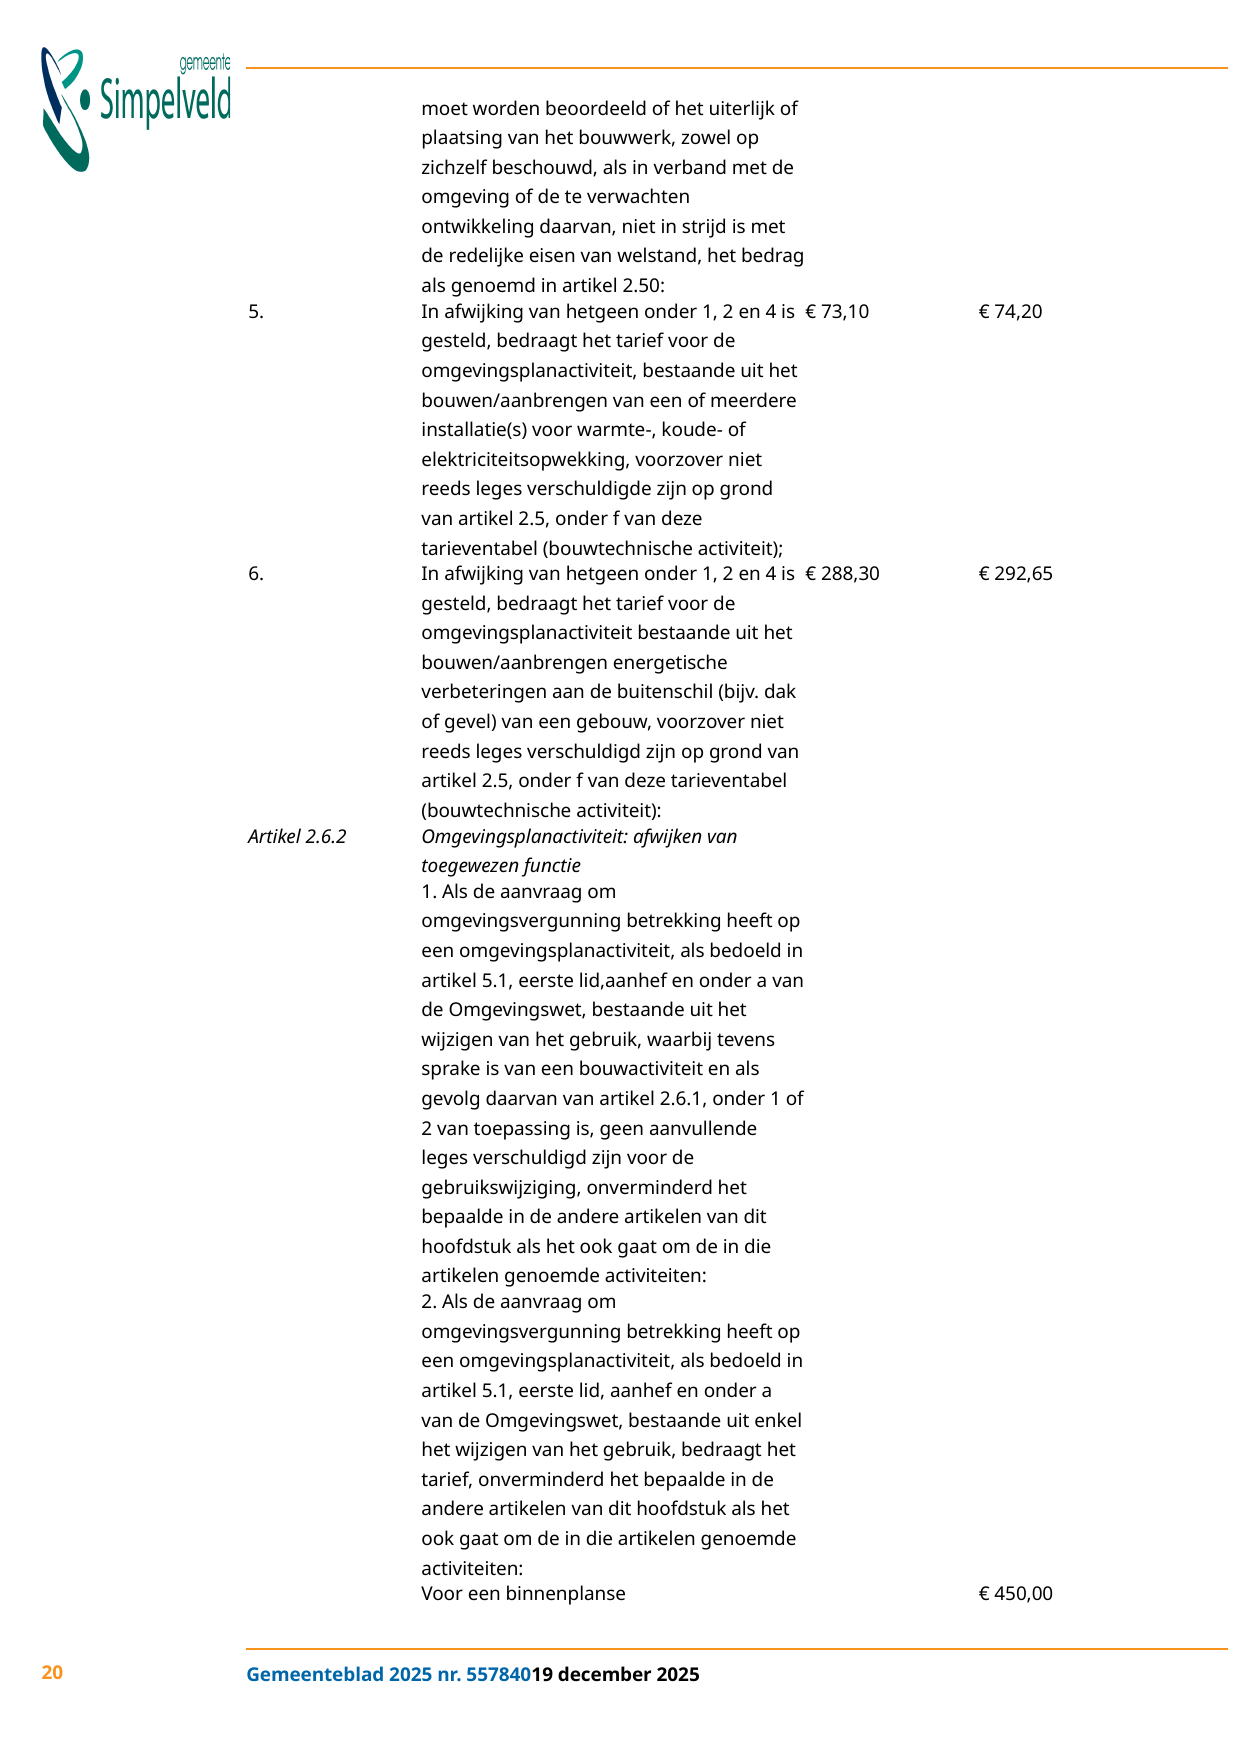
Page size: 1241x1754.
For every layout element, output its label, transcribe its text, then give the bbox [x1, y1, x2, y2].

table_cell 5. [248, 298, 421, 560]
table_cell € 292,65 [979, 560, 1152, 823]
table_cell [805, 878, 978, 1288]
table_cell 1. Als de aanvraag om omgevingsvergunning betrekking heeft op een omgevingsplanactiviteit, als bedoeld in artikel 5.1, eerste lid,aanhef en onder a van de Omgevingswet, bestaande uit het wijzigen van het gebruik, waarbij tevens sprake is van een bouwactiviteit en als gevolg daarvan van artikel 2.6.1, onder 1 of 2 van toepassing is, geen aanvullende leges verschuldigd zijn voor de gebruikswijziging, onverminderd het bepaalde in de andere artikelen van dit hoofdstuk als het ook gaat om de in die artikelen genoemde activiteiten: [421, 878, 805, 1288]
table_cell [248, 1580, 421, 1606]
table_cell € 450,00 [979, 1580, 1152, 1606]
table_cell Artikel 2.6.2 [248, 823, 421, 878]
table_cell [805, 1289, 978, 1580]
table_cell [979, 878, 1152, 1288]
table_cell € 73,10 [805, 298, 978, 560]
table_cell [248, 95, 421, 298]
table_cell € 288,30 [805, 560, 978, 823]
table_cell [979, 1289, 1152, 1580]
table_cell € 74,20 [979, 298, 1152, 560]
table_cell Voor een binnenplanse [421, 1580, 805, 1606]
table_cell 2. Als de aanvraag om omgevingsvergunning betrekking heeft op een omgevingsplanactiviteit, als bedoeld in artikel 5.1, eerste lid, aanhef en onder a van de Omgevingswet, bestaande uit enkel het wijzigen van het gebruik, bedraagt het tarief, onverminderd het bepaalde in de andere artikelen van dit hoofdstuk als het ook gaat om de in die artikelen genoemde activiteiten: [421, 1289, 805, 1580]
table_cell [805, 95, 978, 298]
table_cell In afwijking van hetgeen onder 1, 2 en 4 is gesteld, bedraagt het tarief voor de omgevingsplanactiviteit bestaande uit het bouwen/aanbrengen energetische verbeteringen aan de buitenschil (bijv. dak of gevel) van een gebouw, voorzover niet reeds leges verschuldigd zijn op grond van artikel 2.5, onder f van deze tarieventabel (bouwtechnische activiteit): [421, 560, 805, 823]
table_cell [979, 95, 1152, 298]
table_cell [805, 823, 978, 878]
picture [41, 47, 231, 172]
table_cell [805, 1580, 978, 1606]
table_cell [979, 823, 1152, 878]
table_cell In afwijking van hetgeen onder 1, 2 en 4 is gesteld, bedraagt het tarief voor de omgevingsplanactiviteit, bestaande uit het bouwen/aanbrengen van een of meerdere installatie(s) voor warmte-, koude- of elektriciteitsopwekking, voorzover niet reeds leges verschuldigde zijn op grond van artikel 2.5, onder f van deze tarieventabel (bouwtechnische activiteit); [421, 298, 805, 560]
table_cell Omgevingsplanactiviteit: afwijken van toegewezen functie [421, 823, 805, 878]
table_cell 6. [248, 560, 421, 823]
table_cell [248, 1289, 421, 1580]
table_cell [248, 878, 421, 1288]
table_cell moet worden beoordeeld of het uiterlijk of plaatsing van het bouwwerk, zowel op zichzelf beschouwd, als in verband met de omgeving of de te verwachten ontwikkeling daarvan, niet in strijd is met de redelijke eisen van welstand, het bedrag als genoemd in artikel 2.50: [421, 95, 805, 298]
